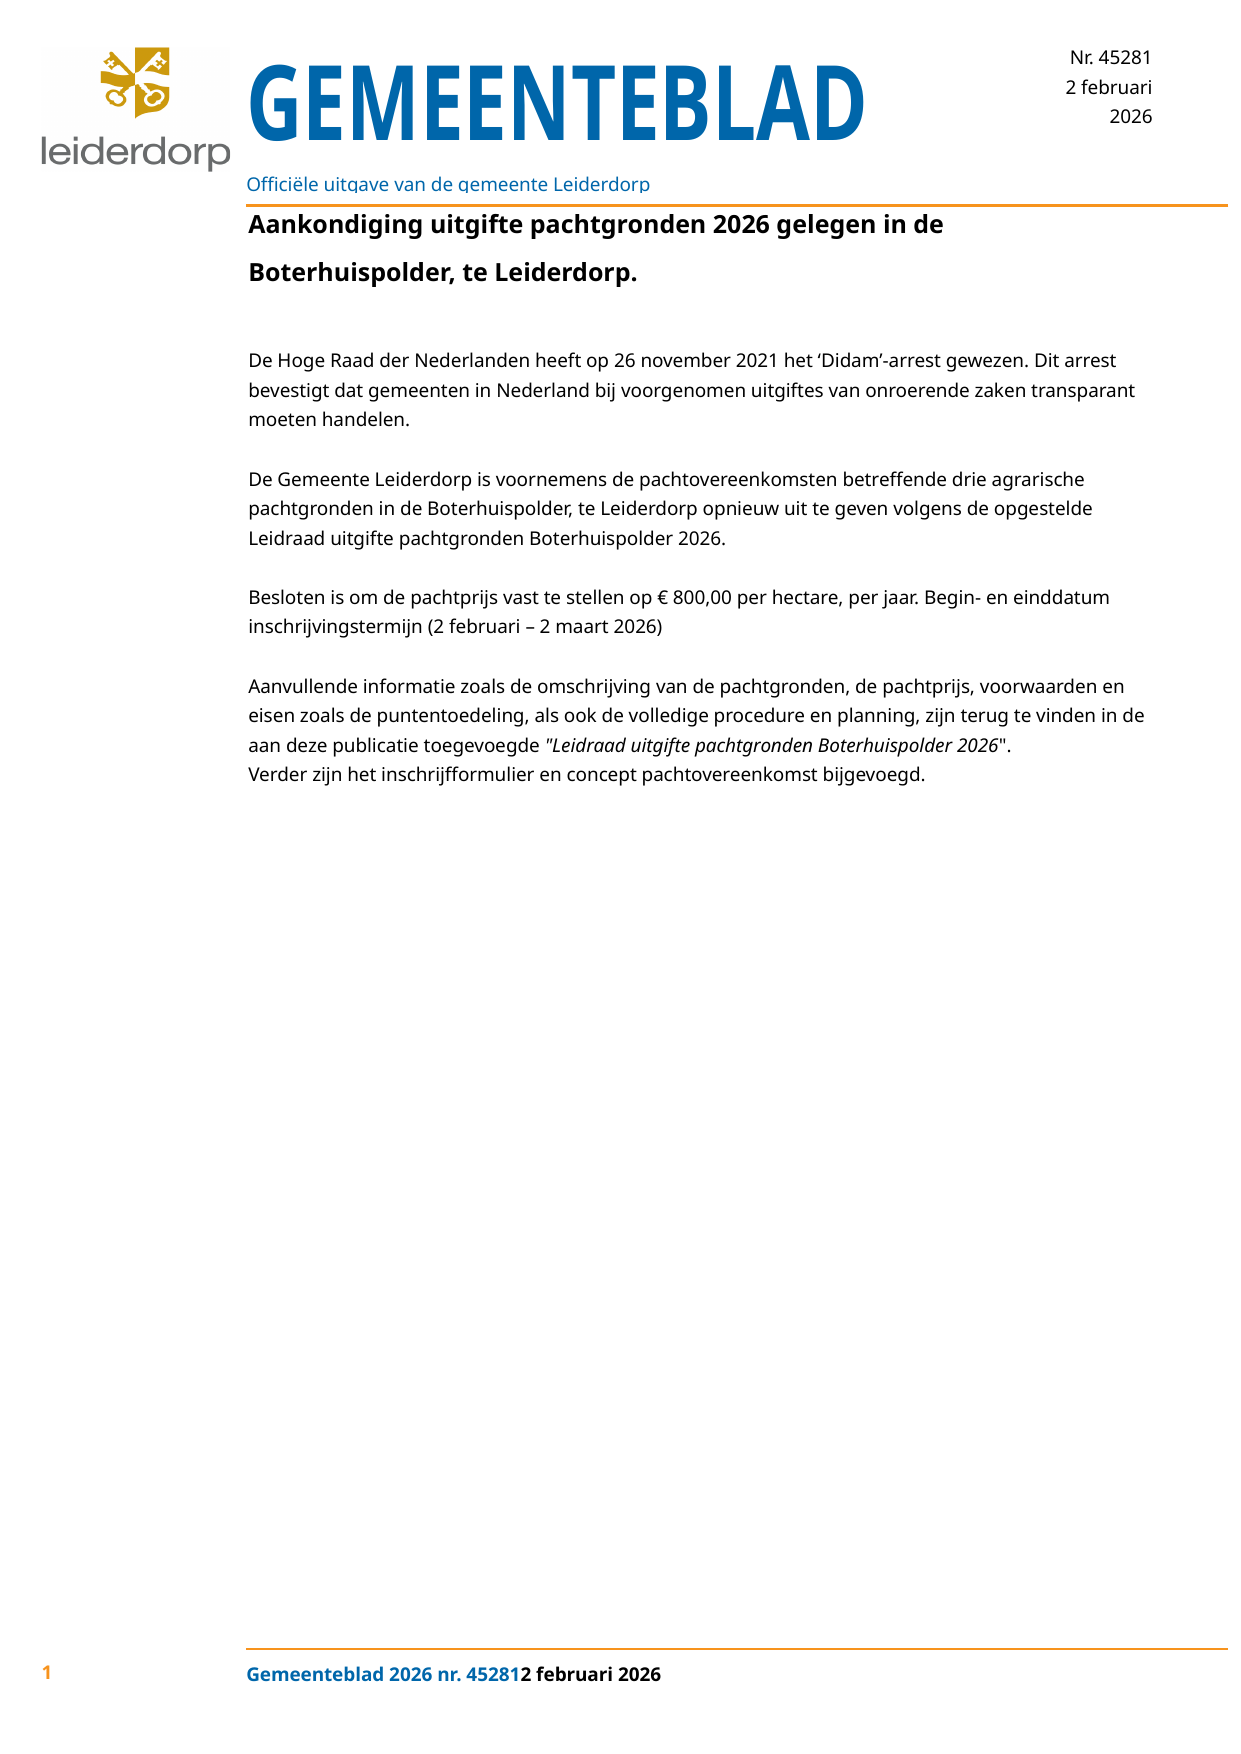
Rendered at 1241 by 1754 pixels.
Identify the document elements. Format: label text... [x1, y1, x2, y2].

text Verder zijn het inschrijfformulier en concept pachtovereenkomst bijgevoegd. [248, 762, 1152, 787]
picture [41, 47, 231, 172]
text Aanvullende informatie zoals de omschrijving van de pachtgronden, de pachtprijs, voorwaarden en eisen zoals de puntentoedeling, als ook de volledige procedure en planning, zijn terug te vinden in de aan deze publicatie toegevoegde "Leidraad uitgifte pachtgronden Boterhuispolder 2026". [248, 673, 1152, 758]
text Besloten is om de pachtprijs vast te stellen op € 800,00 per hectare, per jaar. Begin- en einddatum inschrijvingstermijn (2 februari – 2 maart 2026) [248, 584, 1152, 639]
text De Hoge Raad der Nederlanden heeft op 26 november 2021 het ‘Didam’-arrest gewezen. Dit arrest bevestigt dat gemeenten in Nederland bij voorgenomen uitgiftes van onroerende zaken transparant moeten handelen. [248, 347, 1152, 432]
text Aankondiging uitgifte pachtgronden 2026 gelegen in de Boterhuispolder, te Leiderdorp. [248, 207, 1152, 288]
text De Gemeente Leiderdorp is voornemens de pachtovereenkomsten betreffende drie agrarische pachtgronden in de Boterhuispolder, te Leiderdorp opnieuw uit te geven volgens de opgestelde Leidraad uitgifte pachtgronden Boterhuispolder 2026. [248, 466, 1152, 551]
